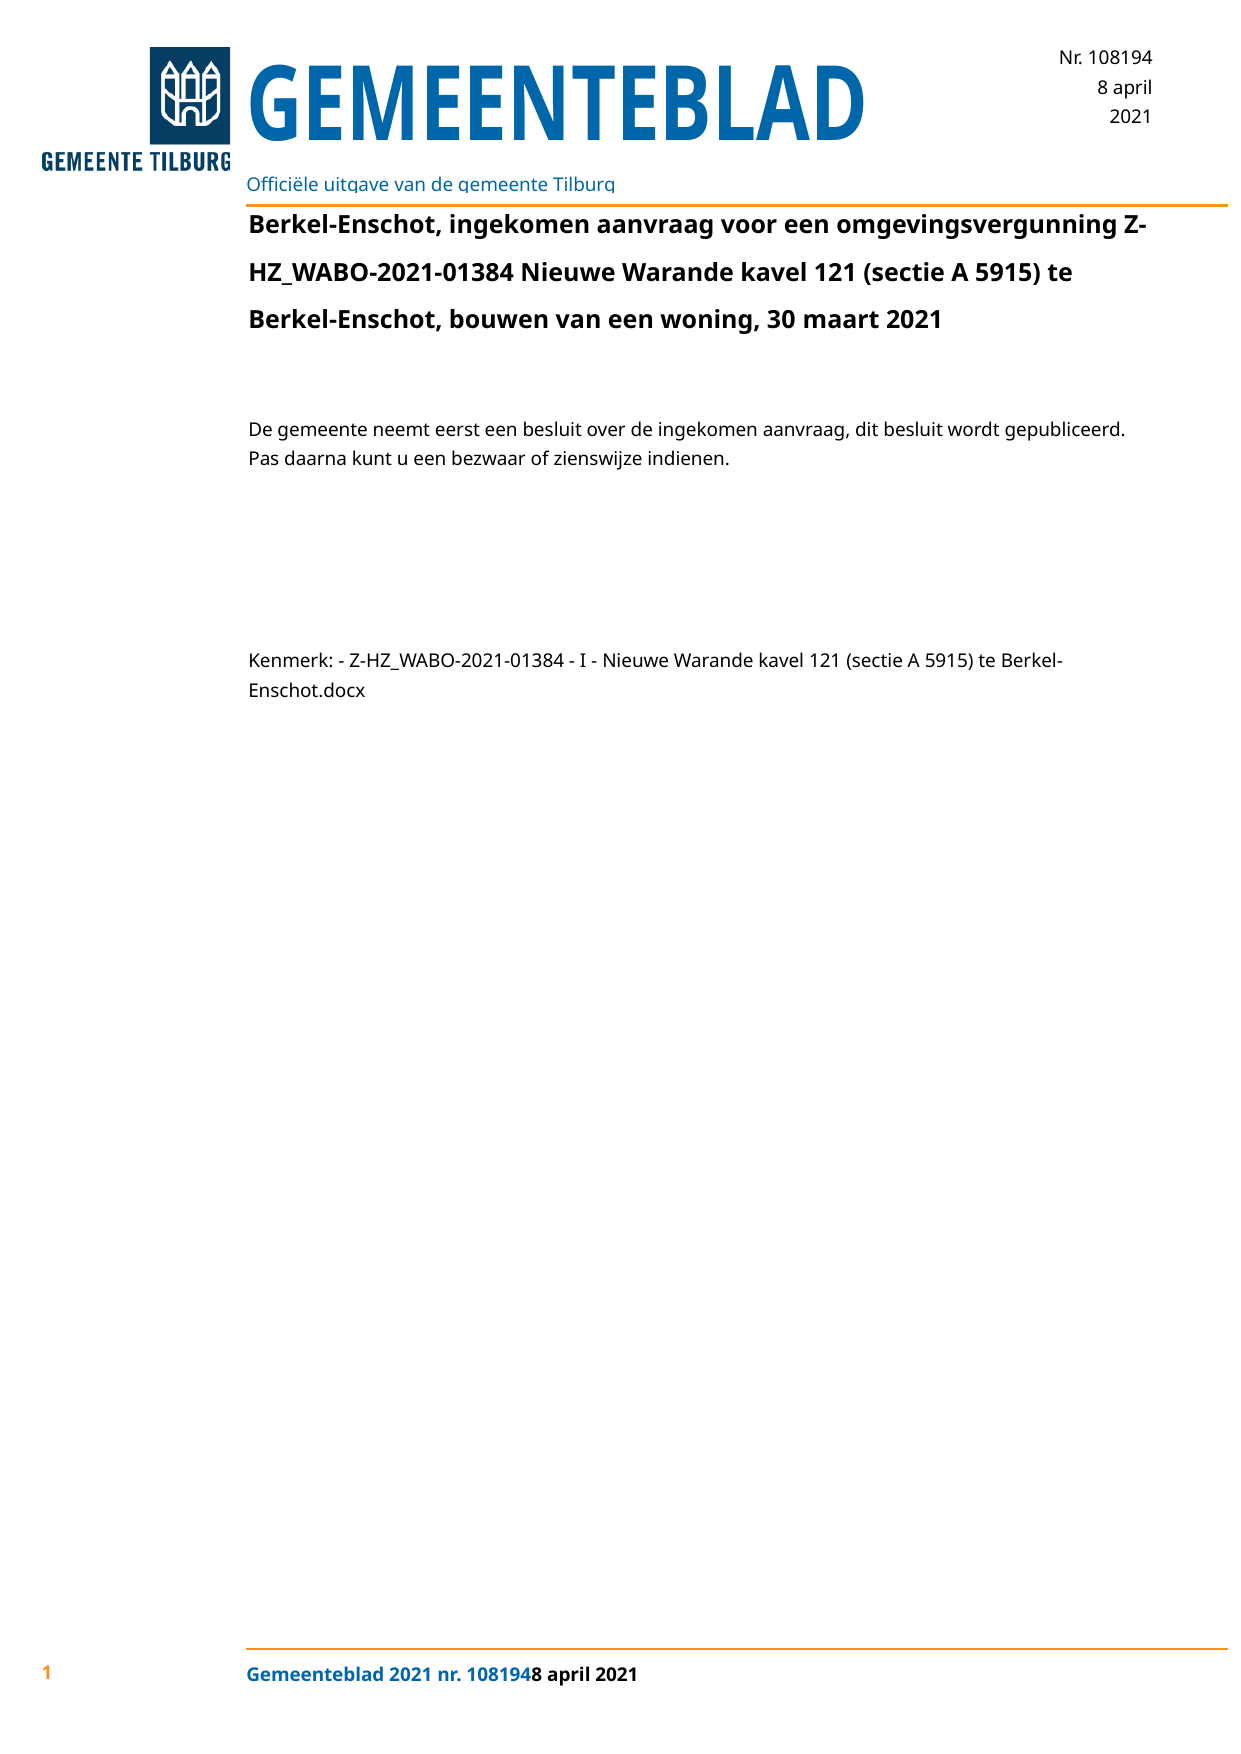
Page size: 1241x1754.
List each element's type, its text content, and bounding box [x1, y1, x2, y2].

picture [41, 47, 231, 172]
text De gemeente neemt eerst een besluit over de ingekomen aanvraag, dit besluit wordt gepubliceerd. Pas daarna kunt u een bezwaar of zienswijze indienen. [248, 416, 1152, 471]
text Kenmerk: - Z-HZ_WABO-2021-01384 - I - Nieuwe Warande kavel 121 (sectie A 5915) te Berkel-Enschot.docx [248, 647, 1152, 702]
text Berkel-Enschot, ingekomen aanvraag voor een omgevingsvergunning Z-HZ_WABO-2021-01384 Nieuwe Warande kavel 121 (sectie A 5915) te Berkel-Enschot, bouwen van een woning, 30 maart 2021 [248, 207, 1152, 336]
